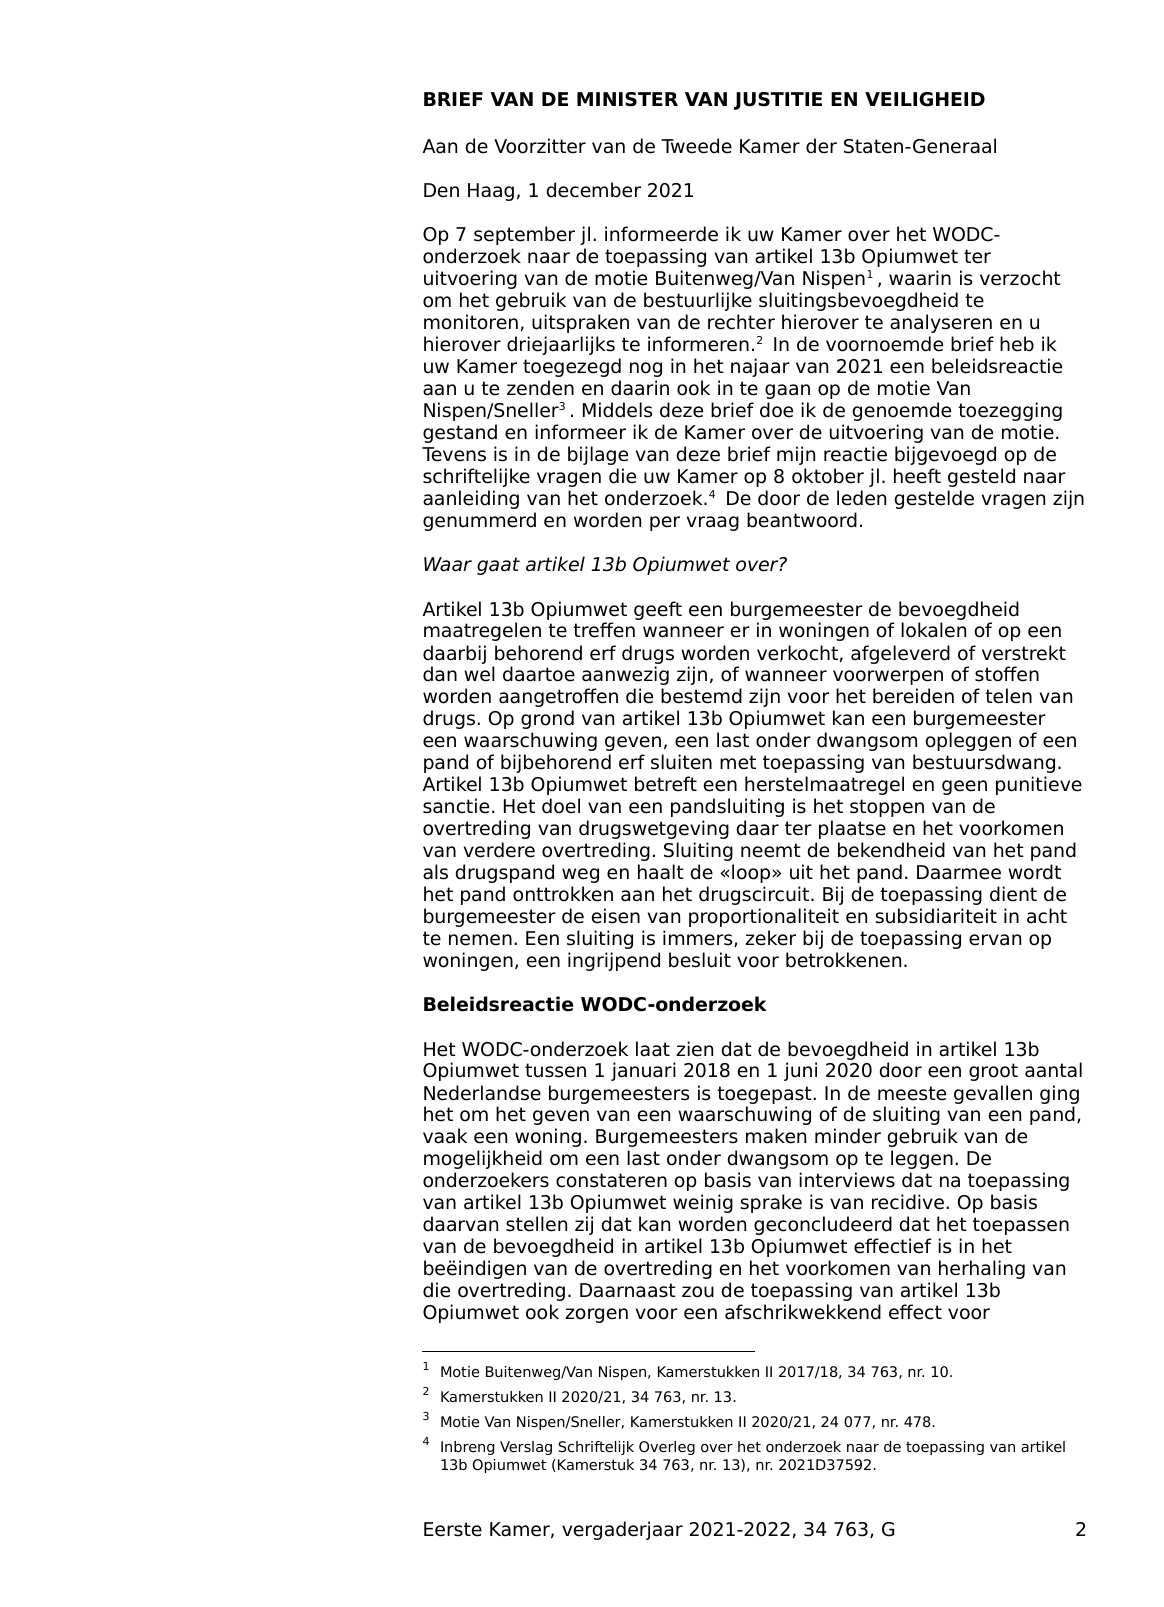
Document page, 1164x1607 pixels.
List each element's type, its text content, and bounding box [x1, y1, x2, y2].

text Het WODC-onderzoek laat zien dat de bevoegdheid in artikel 13b Opiumwet tussen 1 januari 2018 en 1 juni 2020 door een groot aantal Nederlandse burgemeesters is toegepast. In de meeste gevallen ging het om het geven van een waarschuwing of de sluiting van een pand, vaak een woning. Burgemeesters maken minder gebruik van de mogelijkheid om een last onder dwangsom op te leggen. De onderzoekers constateren op basis van interviews dat na toepassing van artikel 13b Opiumwet weinig sprake is van recidive. Op basis daarvan stellen zij dat kan worden geconcludeerd dat het toepassen van de bevoegdheid in artikel 13b Opiumwet effectief is in het beëindigen van de overtreding en het voorkomen van herhaling van die overtreding. Daarnaast zou de toepassing van artikel 13b Opiumwet ook zorgen voor een afschrikwekkend effect voor [422, 1038, 1087, 1324]
text Inbreng Verslag Schriftelijk Overleg over het onderzoek naar de toepassing van artikel 13b Opiumwet (Kamerstuk 34 763, nr. 13), nr. 2021D37592. [422, 1435, 1087, 1474]
text Op 7 september jl. informeerde ik uw Kamer over het WODC-onderzoek naar de toepassing van artikel 13b Opiumwet ter uitvoering van de motie Buitenweg/Van Nispen, waarin is verzocht om het gebruik van de bestuurlijke sluitingsbevoegdheid te monitoren, uitspraken van de rechter hierover te analyseren en u hierover driejaarlijks te informeren. In de voornoemde brief heb ik uw Kamer toegezegd nog in het najaar van 2021 een beleidsreactie aan u te zenden en daarin ook in te gaan op de motie Van Nispen/Sneller. Middels deze brief doe ik de genoemde toezegging gestand en informeer ik de Kamer over de uitvoering van de motie. Tevens is in de bijlage van deze brief mijn reactie bijgevoegd op de schriftelijke vragen die uw Kamer op 8 oktober jl. heeft gesteld naar aanleiding van het onderzoek. De door de leden gestelde vragen zijn genummerd en worden per vraag beantwoord. [422, 224, 1087, 532]
text Artikel 13b Opiumwet geeft een burgemeester de bevoegdheid maatregelen te treffen wanneer er in woningen of lokalen of op een daarbij behorend erf drugs worden verkocht, afgeleverd of verstrekt dan wel daartoe aanwezig zijn, of wanneer voorwerpen of stoffen worden aangetroffen die bestemd zijn voor het bereiden of telen van drugs. Op grond van artikel 13b Opiumwet kan een burgemeester een waarschuwing geven, een last onder dwangsom opleggen of een pand of bijbehorend erf sluiten met toepassing van bestuursdwang. Artikel 13b Opiumwet betreft een herstelmaatregel en geen punitieve sanctie. Het doel van een pandsluiting is het stoppen van de overtreding van drugswetgeving daar ter plaatse en het voorkomen van verdere overtreding. Sluiting neemt de bekendheid van het pand als drugspand weg en haalt de «loop» uit het pand. Daarmee wordt het pand onttrokken aan het drugscircuit. Bij de toepassing dient de burgemeester de eisen van proportionaliteit en subsidiariteit in acht te nemen. Een sluiting is immers, zeker bij de toepassing ervan op woningen, een ingrijpend besluit voor betrokkenen. [422, 598, 1087, 972]
text Kamerstukken II 2020/21, 34 763, nr. 13. [422, 1385, 1087, 1407]
text Motie Van Nispen/Sneller, Kamerstukken II 2020/21, 24 077, nr. 478. [422, 1410, 1087, 1432]
subtitle Beleidsreactie WODC-onderzoek [422, 994, 1087, 1016]
text Motie Buitenweg/Van Nispen, Kamerstukken II 2017/18, 34 763, nr. 10. [422, 1360, 1087, 1382]
text Aan de Voorzitter van de Tweede Kamer der Staten-Generaal [422, 136, 1087, 158]
text Den Haag, 1 december 2021 [422, 180, 1087, 202]
subtitle Waar gaat artikel 13b Opiumwet over? [422, 554, 1087, 576]
subtitle BRIEF VAN DE MINISTER VAN JUSTITIE EN VEILIGHEID [422, 89, 1087, 111]
